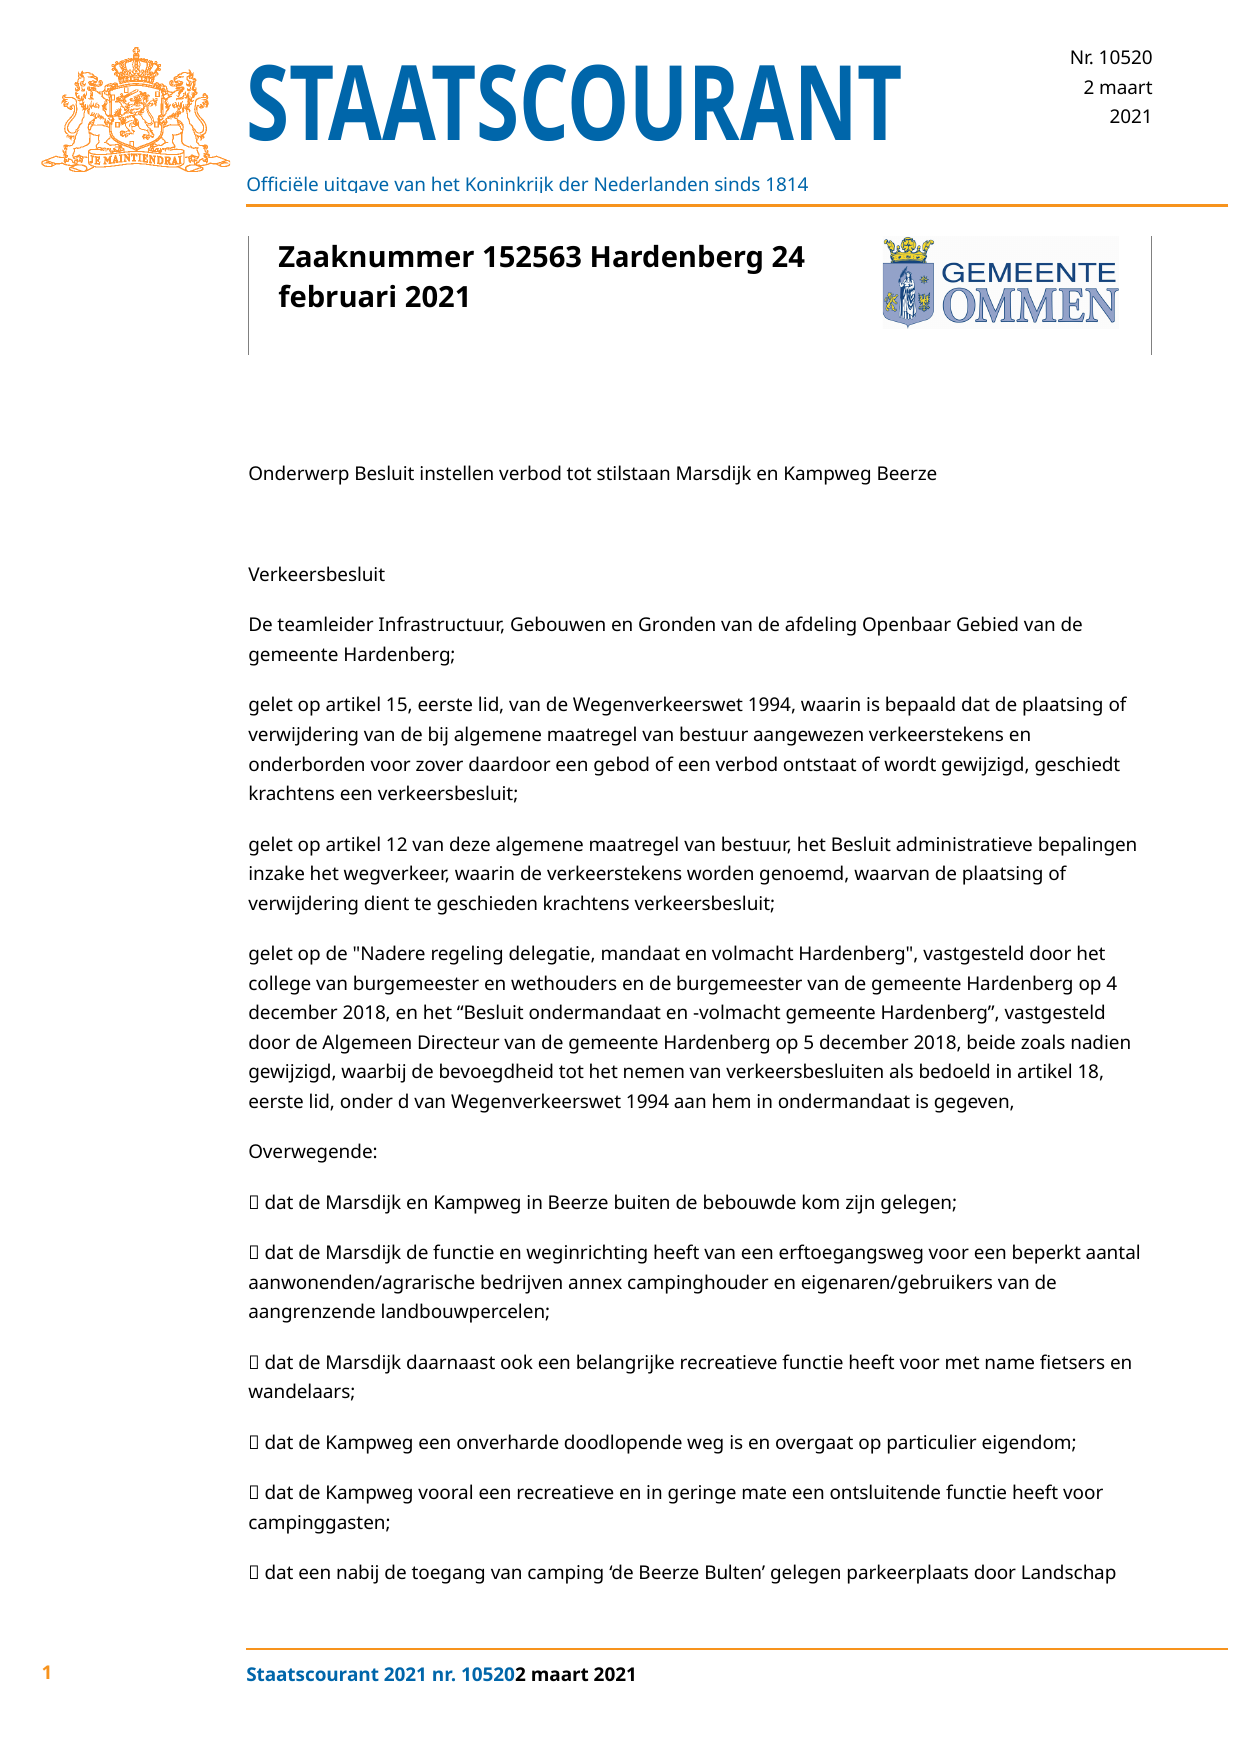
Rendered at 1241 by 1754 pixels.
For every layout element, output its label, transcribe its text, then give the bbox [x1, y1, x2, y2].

text  dat de Kampweg vooral een recreatieve en in geringe mate een ontsluitende functie heeft voor campinggasten; [248, 1479, 1152, 1535]
text gelet op de "Nadere regeling delegatie, mandaat en volmacht Hardenberg", vastgesteld door het college van burgemeester en wethouders en de burgemeester van de gemeente Hardenberg op 4 december 2018, en het “Besluit ondermandaat en -volmacht gemeente Hardenberg”, vastgesteld door de Algemeen Directeur van de gemeente Hardenberg op 5 december 2018, beide zoals nadien gewijzigd, waarbij de bevoegdheid tot het nemen van verkeersbesluiten als bedoeld in artikel 18, eerste lid, onder d van Wegenverkeerswet 1994 aan hem in ondermandaat is gegeven, [248, 940, 1152, 1114]
text gelet op artikel 15, eerste lid, van de Wegenverkeerswet 1994, waarin is bepaald dat de plaatsing of verwijdering van de bij algemene maatregel van bestuur aangewezen verkeerstekens en onderborden voor zover daardoor een gebod of een verbod ontstaat of wordt gewijzigd, geschiedt krachtens een verkeersbesluit; [248, 692, 1152, 806]
text  dat de Kampweg een onverharde doodlopende weg is en overgaat op particulier eigendom; [248, 1429, 1152, 1455]
text  dat de Marsdijk daarnaast ook een belangrijke recreatieve functie heeft voor met name fietsers en wandelaars; [248, 1349, 1152, 1404]
table_header [850, 236, 1151, 355]
text Overwegende: [248, 1139, 1152, 1164]
text gelet op artikel 12 van deze algemene maatregel van bestuur, het Besluit administratieve bepalingen inzake het wegverkeer, waarin de verkeerstekens worden genoemd, waarvan de plaatsing of verwijdering dient te geschieden krachtens verkeersbesluit; [248, 831, 1152, 916]
table_header Zaaknummer 152563 Hardenberg 24 februari 2021 [249, 236, 850, 355]
picture [882, 236, 1119, 329]
text De teamleider Infrastructuur, Gebouwen en Gronden van de afdeling Openbaar Gebied van de gemeente Hardenberg; [248, 612, 1152, 667]
picture [41, 47, 231, 172]
text  dat de Marsdijk de functie en weginrichting heeft van een erftoegangsweg voor een beperkt aantal aanwonenden/agrarische bedrijven annex campinghouder en eigenaren/gebruikers van de aangrenzende landbouwpercelen; [248, 1239, 1152, 1324]
text Onderwerp Besluit instellen verbod tot stilstaan Marsdijk en Kampweg Beerze [248, 460, 1152, 486]
text  dat een nabij de toegang van camping ‘de Beerze Bulten’ gelegen parkeerplaats door Landschap [248, 1559, 1152, 1585]
text  dat de Marsdijk en Kampweg in Beerze buiten de bebouwde kom zijn gelegen; [248, 1189, 1152, 1215]
text Verkeersbesluit [248, 561, 1152, 587]
